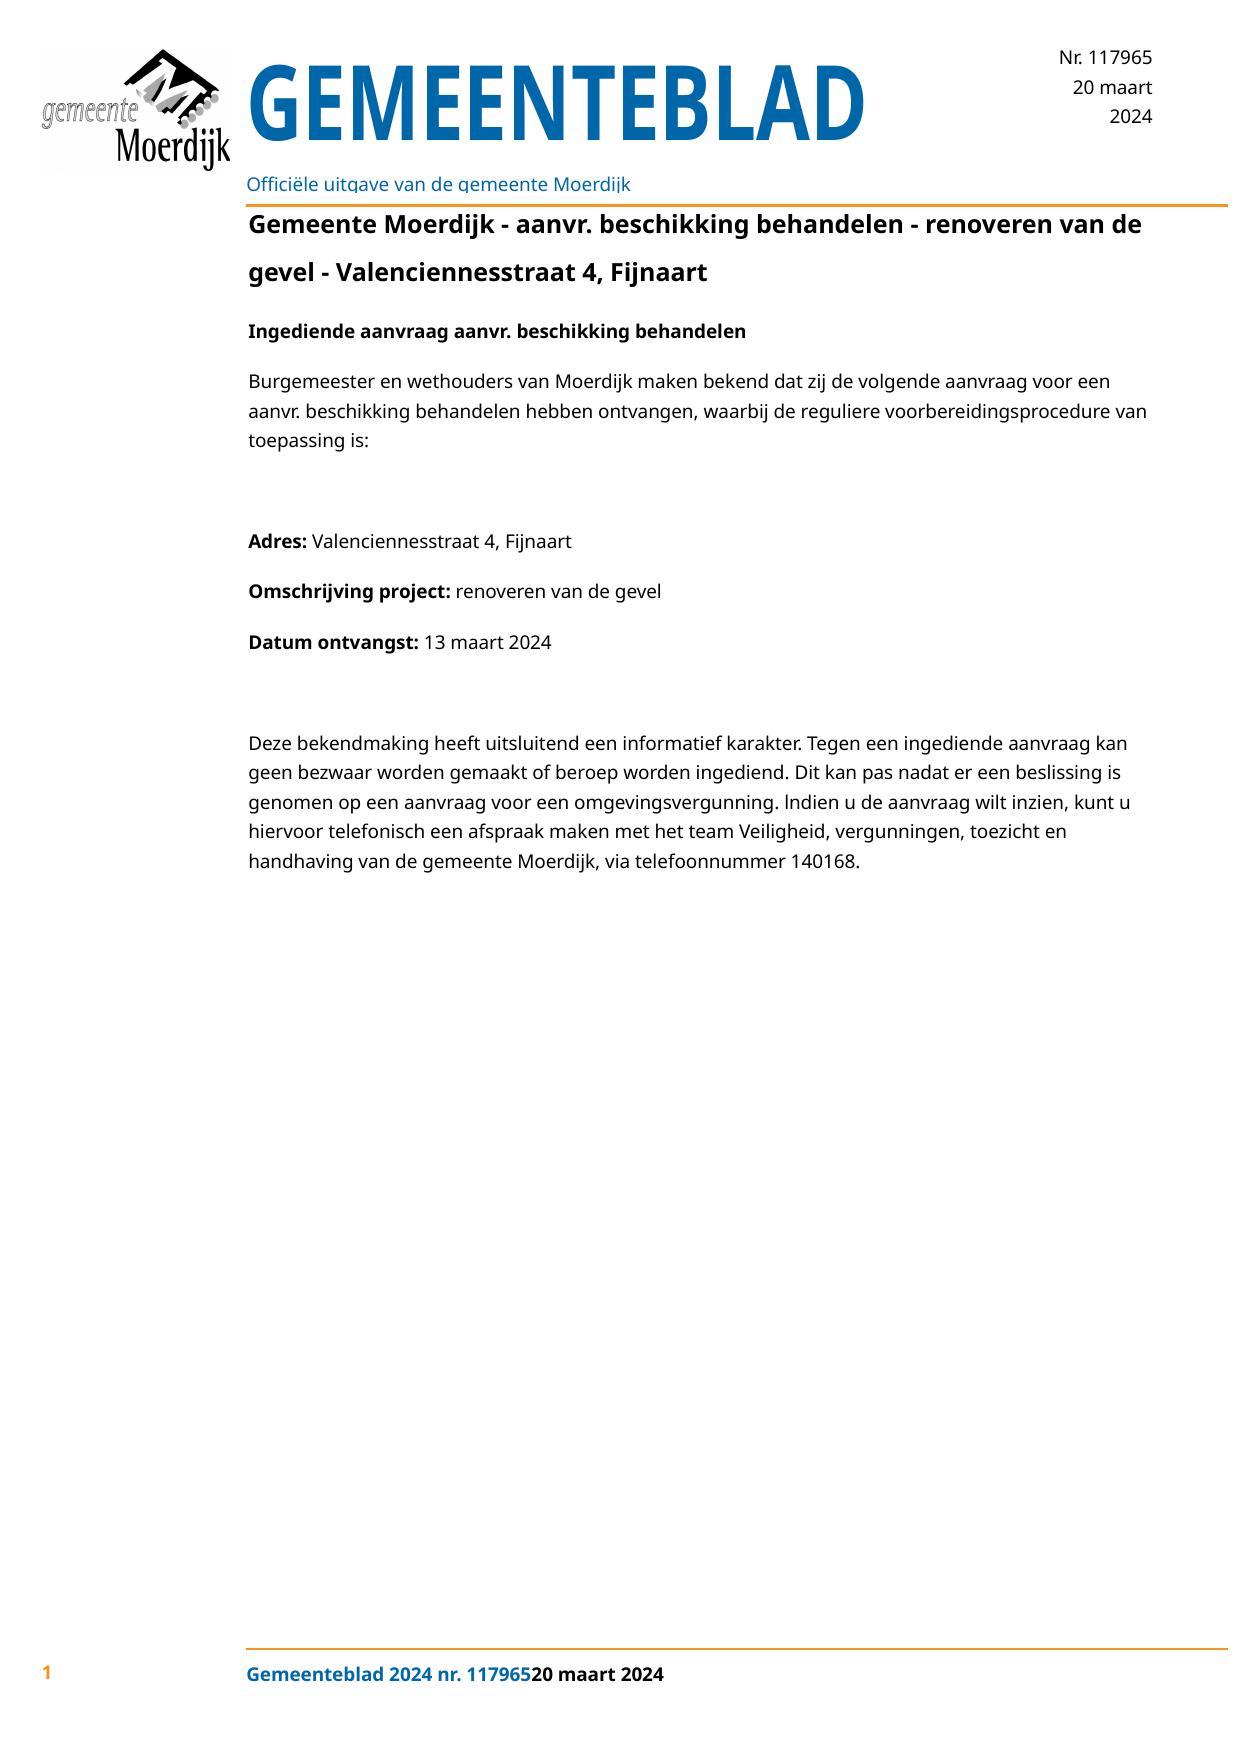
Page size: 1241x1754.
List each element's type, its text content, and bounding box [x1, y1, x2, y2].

text Datum ontvangst: 13 maart 2024 [248, 629, 1152, 655]
text Gemeente Moerdijk - aanvr. beschikking behandelen - renoveren van de gevel - Valenciennesstraat 4, Fijnaart [248, 207, 1152, 288]
text Ingediende aanvraag aanvr. beschikking behandelen [248, 318, 1152, 344]
text Burgemeester en wethouders van Moerdijk maken bekend dat zij de volgende aanvraag voor een aanvr. beschikking behandelen hebben ontvangen, waarbij de reguliere voorbereidingsprocedure van toepassing is: [248, 368, 1152, 453]
text Adres: Valenciennesstraat 4, Fijnaart [248, 528, 1152, 554]
picture [41, 47, 231, 172]
text Deze bekendmaking heeft uitsluitend een informatief karakter. Tegen een ingediende aanvraag kan geen bezwaar worden gemaakt of beroep worden ingediend. Dit kan pas nadat er een beslissing is genomen op een aanvraag voor een omgevingsvergunning. lndien u de aanvraag wilt inzien, kunt u hiervoor telefonisch een afspraak maken met het team Veiligheid, vergunningen, toezicht en handhaving van de gemeente Moerdijk, via telefoonnummer 140168. [248, 730, 1152, 874]
text Omschrijving project: renoveren van de gevel [248, 579, 1152, 604]
